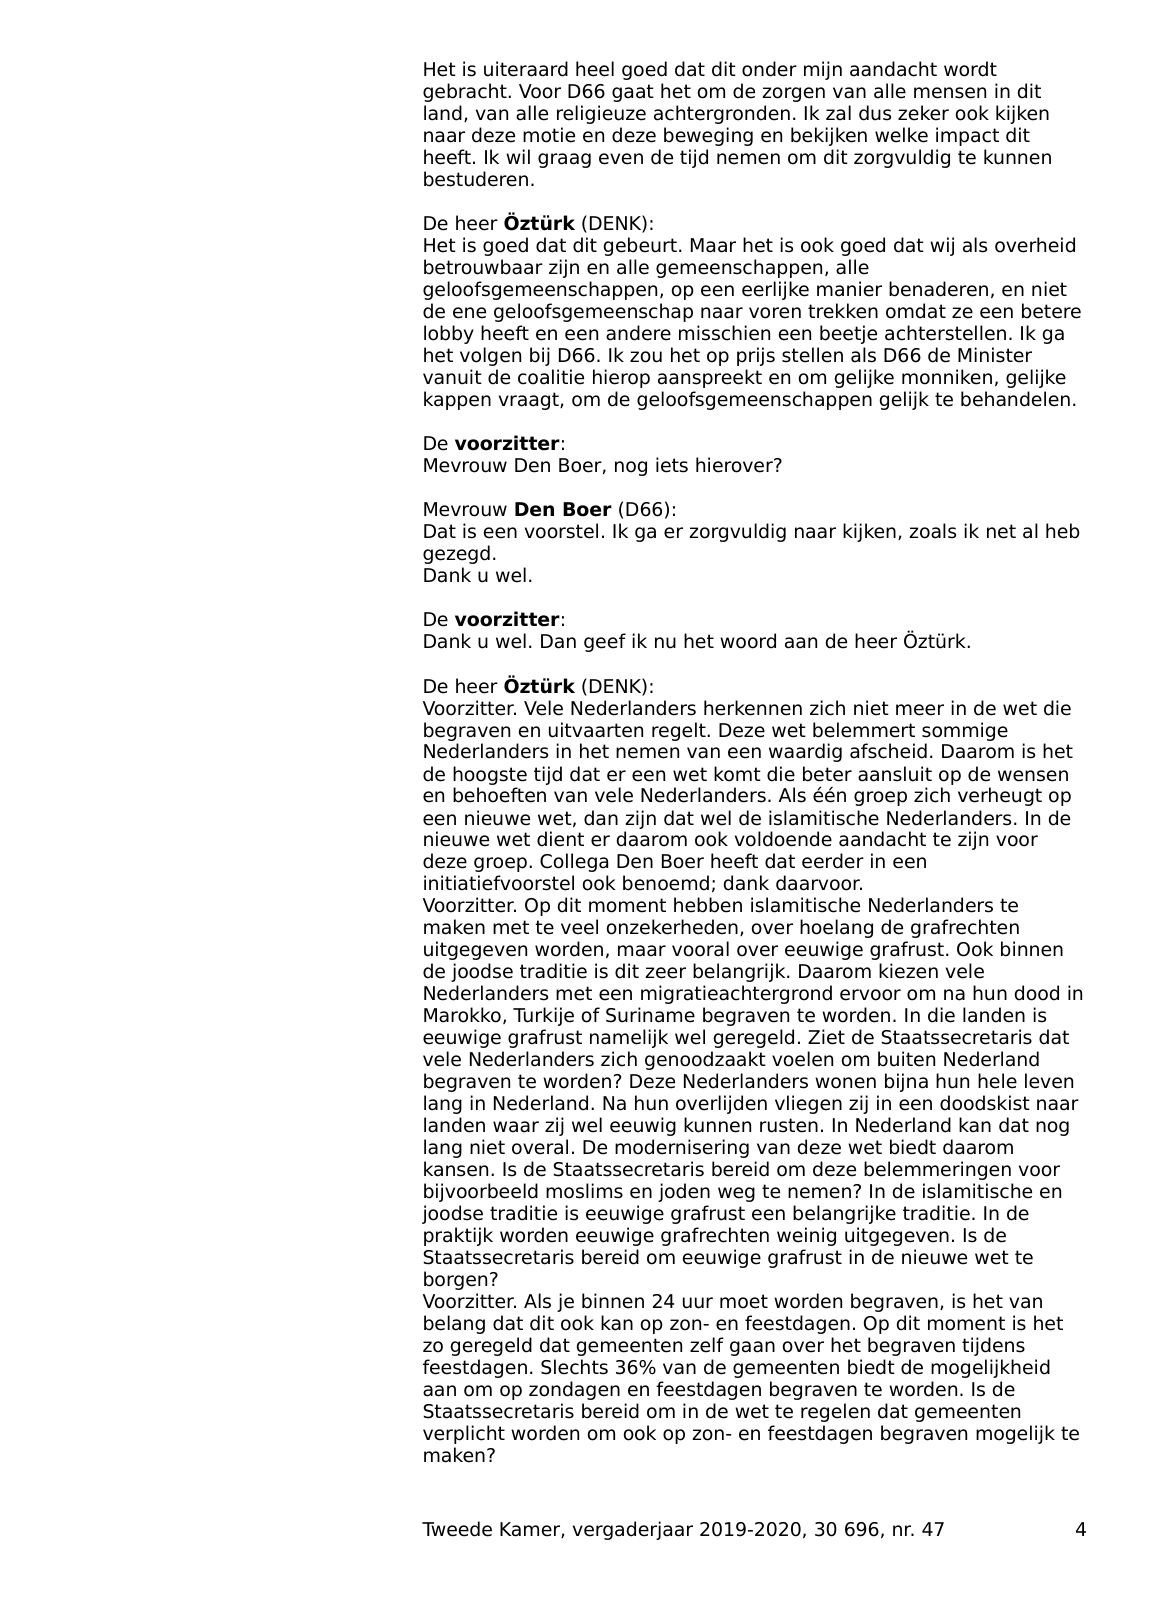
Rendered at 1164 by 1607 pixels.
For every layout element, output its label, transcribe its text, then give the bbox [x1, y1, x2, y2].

text De heer Öztürk (DENK): [422, 213, 1087, 235]
text De voorzitter: [422, 609, 1087, 631]
text Het is goed dat dit gebeurt. Maar het is ook goed dat wij als overheid betrouwbaar zijn en alle gemeenschappen, alle geloofsgemeenschappen, op een eerlijke manier benaderen, en niet de ene geloofsgemeenschap naar voren trekken omdat ze een betere lobby heeft en een andere misschien een beetje achterstellen. Ik ga het volgen bij D66. Ik zou het op prijs stellen als D66 de Minister vanuit de coalitie hierop aanspreekt en om gelijke monniken, gelijke kappen vraagt, om de geloofsgemeenschappen gelijk te behandelen. [422, 235, 1087, 411]
text Dat is een voorstel. Ik ga er zorgvuldig naar kijken, zoals ik net al heb gezegd. [422, 521, 1087, 565]
text De heer Öztürk (DENK): [422, 676, 1087, 697]
text Dank u wel. Dan geef ik nu het woord aan de heer Öztürk. [422, 631, 1087, 653]
text Het is uiteraard heel goed dat dit onder mijn aandacht wordt gebracht. Voor D66 gaat het om de zorgen van alle mensen in dit land, van alle religieuze achtergronden. Ik zal dus zeker ook kijken naar deze motie en deze beweging en bekijken welke impact dit heeft. Ik wil graag even de tijd nemen om dit zorgvuldig te kunnen bestuderen. [422, 59, 1087, 191]
text Voorzitter. Vele Nederlanders herkennen zich niet meer in de wet die begraven en uitvaarten regelt. Deze wet belemmert sommige Nederlanders in het nemen van een waardig afscheid. Daarom is het de hoogste tijd dat er een wet komt die beter aansluit op de wensen en behoeften van vele Nederlanders. Als één groep zich verheugt op een nieuwe wet, dan zijn dat wel de islamitische Nederlanders. In de nieuwe wet dient er daarom ook voldoende aandacht te zijn voor deze groep. Collega Den Boer heeft dat eerder in een initiatiefvoorstel ook benoemd; dank daarvoor. [422, 697, 1087, 895]
text Mevrouw Den Boer, nog iets hierover? [422, 455, 1087, 477]
text Voorzitter. Op dit moment hebben islamitische Nederlanders te maken met te veel onzekerheden, over hoelang de grafrechten uitgegeven worden, maar vooral over eeuwige grafrust. Ook binnen de joodse traditie is dit zeer belangrijk. Daarom kiezen vele Nederlanders met een migratieachtergrond ervoor om na hun dood in Marokko, Turkije of Suriname begraven te worden. In die landen is eeuwige grafrust namelijk wel geregeld. Ziet de Staatssecretaris dat vele Nederlanders zich genoodzaakt voelen om buiten Nederland begraven te worden? Deze Nederlanders wonen bijna hun hele leven lang in Nederland. Na hun overlijden vliegen zij in een doodskist naar landen waar zij wel eeuwig kunnen rusten. In Nederland kan dat nog lang niet overal. De modernisering van deze wet biedt daarom kansen. Is de Staatssecretaris bereid om deze belemmeringen voor bijvoorbeeld moslims en joden weg te nemen? In de islamitische en joodse traditie is eeuwige grafrust een belangrijke traditie. In de praktijk worden eeuwige grafrechten weinig uitgegeven. Is de Staatssecretaris bereid om eeuwige grafrust in de nieuwe wet te borgen? [422, 895, 1087, 1291]
text Dank u wel. [422, 565, 1087, 587]
text Mevrouw Den Boer (D66): [422, 499, 1087, 521]
text De voorzitter: [422, 433, 1087, 455]
text Voorzitter. Als je binnen 24 uur moet worden begraven, is het van belang dat dit ook kan op zon- en feestdagen. Op dit moment is het zo geregeld dat gemeenten zelf gaan over het begraven tijdens feestdagen. Slechts 36% van de gemeenten biedt de mogelijkheid aan om op zondagen en feestdagen begraven te worden. Is de Staatssecretaris bereid om in de wet te regelen dat gemeenten verplicht worden om ook op zon- en feestdagen begraven mogelijk te maken? [422, 1291, 1087, 1467]
